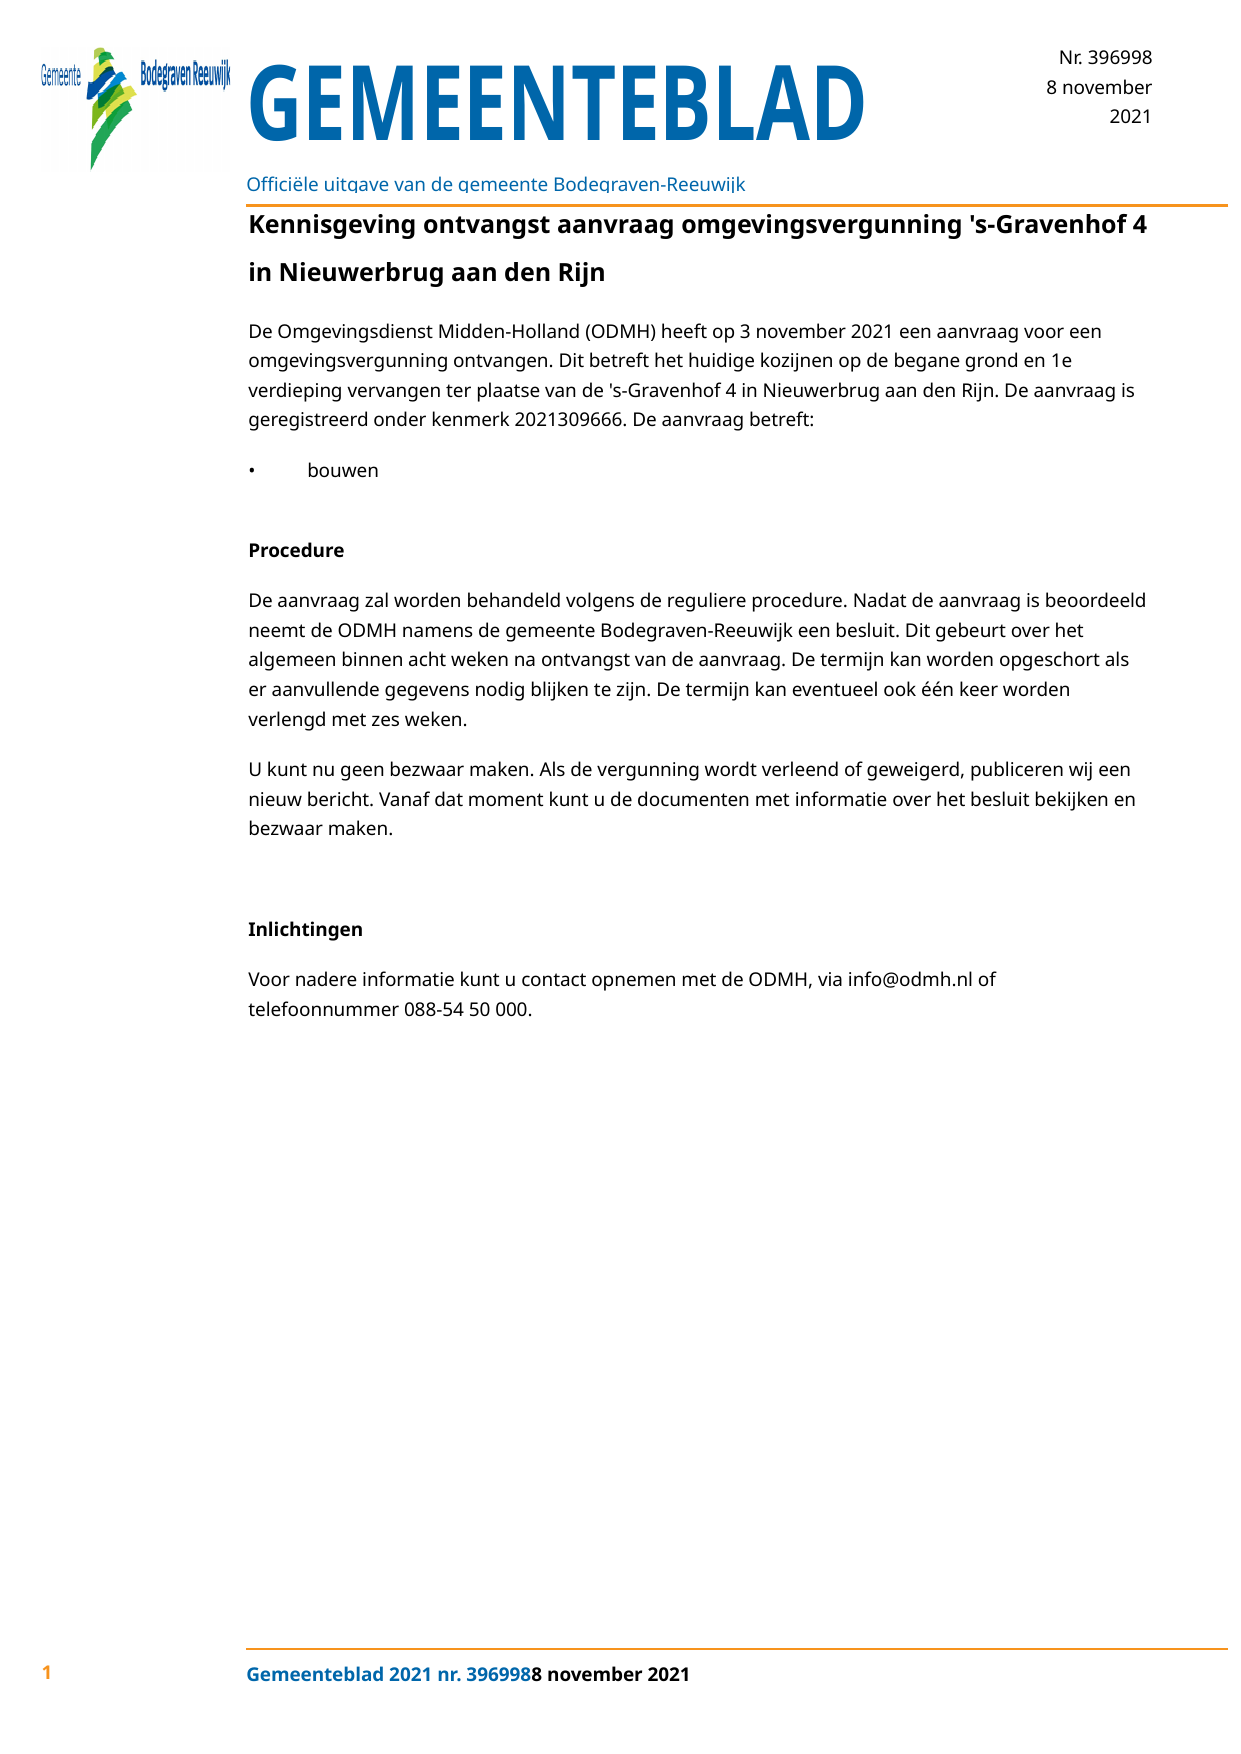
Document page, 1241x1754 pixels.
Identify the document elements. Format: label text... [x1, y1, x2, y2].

text Procedure [248, 537, 1152, 563]
text Voor nadere informatie kunt u contact opnemen met de ODMH, via info@odmh.nl of telefoonnummer 088-54 50 000. [248, 967, 1152, 1022]
text De aanvraag zal worden behandeld volgens de reguliere procedure. Nadat de aanvraag is beoordeeld neemt de ODMH namens de gemeente Bodegraven-Reeuwijk een besluit. Dit gebeurt over het algemeen binnen acht weken na ontvangst van de aanvraag. De termijn kan worden opgeschort als er aanvullende gegevens nodig blijken te zijn. De termijn kan eventueel ook één keer worden verlengd met zes weken. [248, 587, 1152, 732]
text U kunt nu geen bezwaar maken. Als de vergunning wordt verleend of geweigerd, publiceren wij een nieuw bericht. Vanaf dat moment kunt u de documenten met informatie over het besluit bekijken en bezwaar maken. [248, 756, 1152, 841]
text De Omgevingsdienst Midden-Holland (ODMH) heeft op 3 november 2021 een aanvraag voor een omgevingsvergunning ontvangen. Dit betreft het huidige kozijnen op de begane grond en 1e verdieping vervangen ter plaatse van de 's-Gravenhof 4 in Nieuwerbrug aan den Rijn. De aanvraag is geregistreerd onder kenmerk 2021309666. De aanvraag betreft: [248, 318, 1152, 432]
picture [41, 47, 231, 172]
text Kennisgeving ontvangst aanvraag omgevingsvergunning 's-Gravenhof 4 in Nieuwerbrug aan den Rijn [248, 207, 1152, 288]
list bouwen [248, 457, 1152, 483]
text Inlichtingen [248, 916, 1152, 942]
